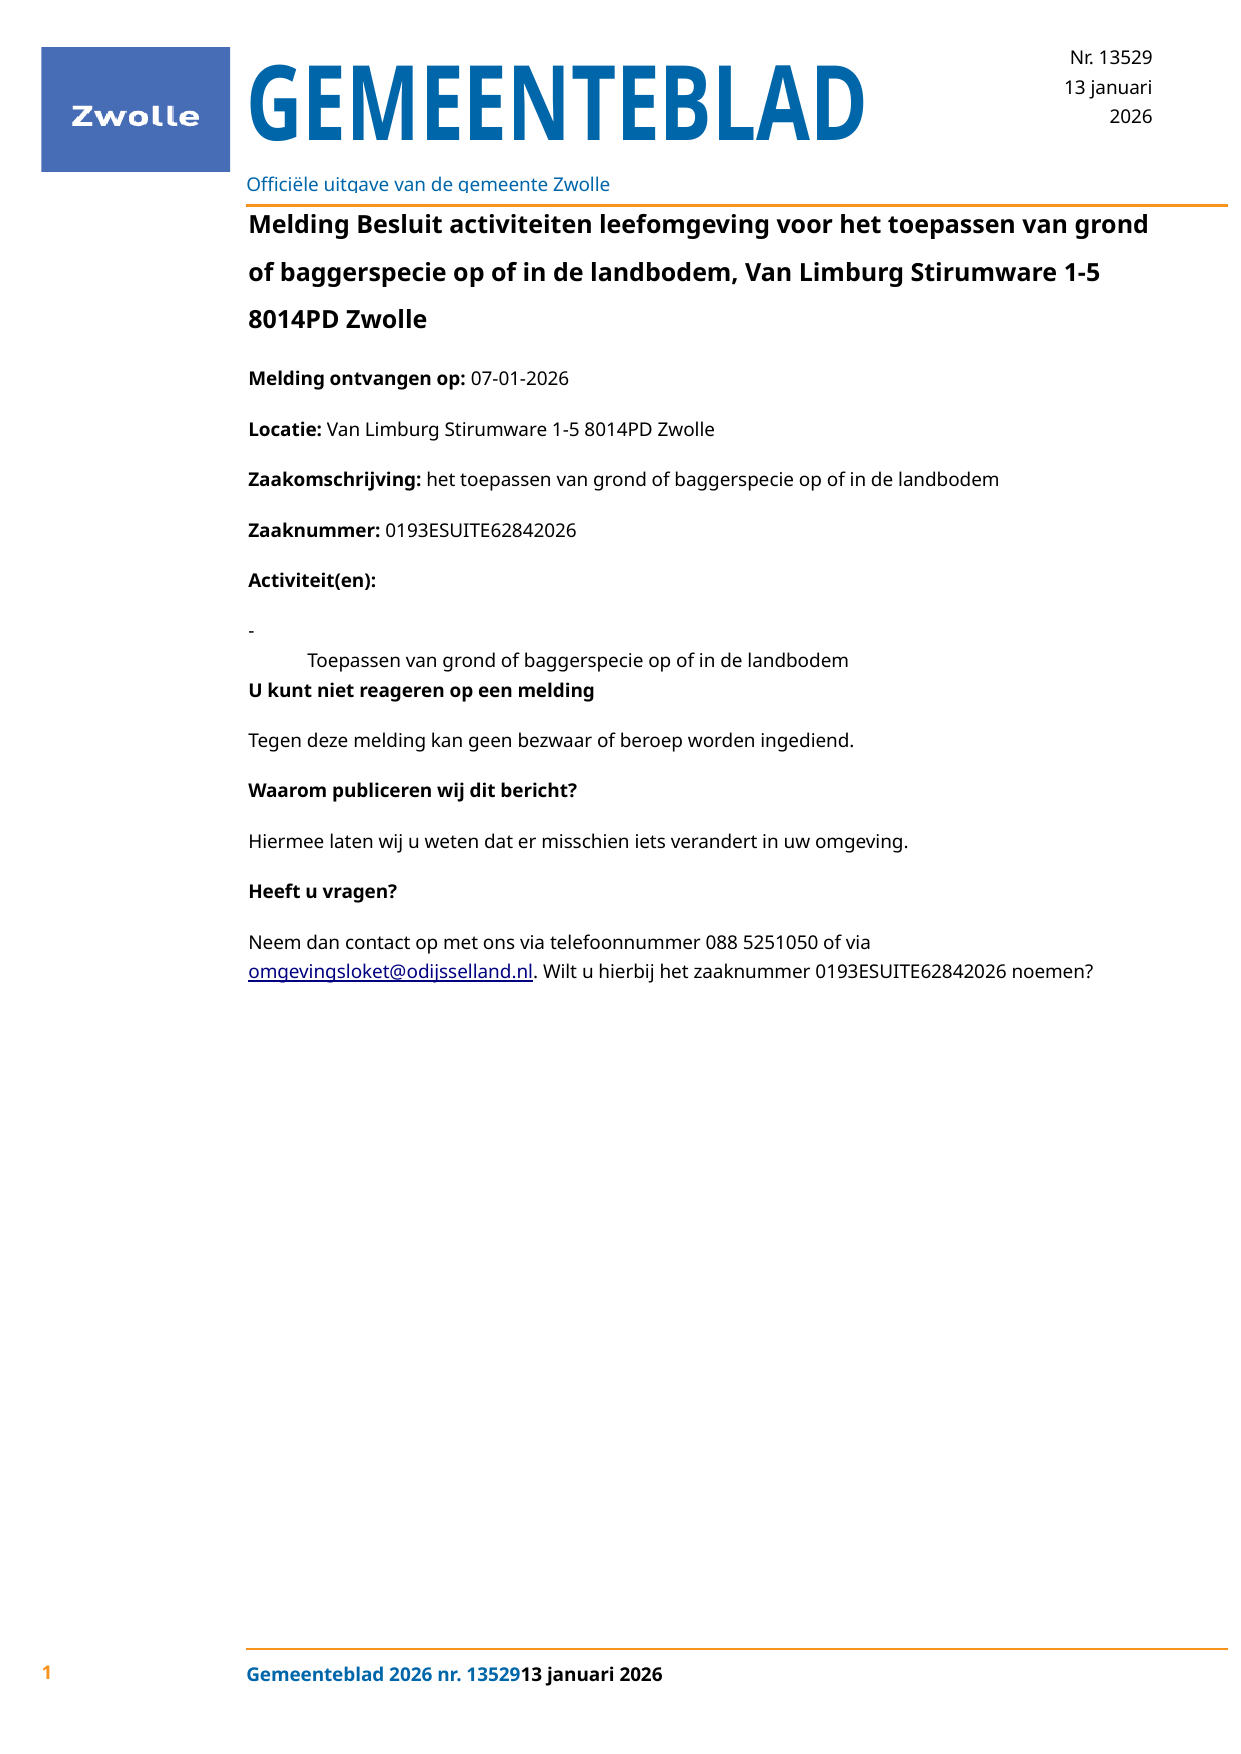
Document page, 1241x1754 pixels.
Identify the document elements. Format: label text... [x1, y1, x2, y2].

text Zaaknummer: 0193ESUITE62842026 [248, 517, 1152, 542]
text Zaakomschrijving: het toepassen van grond of baggerspecie op of in de landbodem [248, 466, 1152, 492]
text Melding ontvangen op: 07-01-2026 [248, 366, 1152, 391]
text Tegen deze melding kan geen bezwaar of beroep worden ingediend. [248, 727, 1152, 753]
list Toepassen van grond of baggerspecie op of in de landbodem [248, 647, 1152, 673]
text Hiermee laten wij u weten dat er misschien iets verandert in uw omgeving. [248, 828, 1152, 854]
text Waarom publiceren wij dit bericht? [248, 778, 1152, 803]
text Melding Besluit activiteiten leefomgeving voor het toepassen van grond of baggerspecie op of in de landbodem, Van Limburg Stirumware 1-5 8014PD Zwolle [248, 207, 1152, 336]
picture [41, 47, 231, 172]
text Heeft u vragen? [248, 878, 1152, 904]
text U kunt niet reageren op een melding [248, 677, 1152, 702]
text Activiteit(en): [248, 567, 1152, 593]
text Neem dan contact op met ons via telefoonnummer 088 5251050 of via omgevingsloket@odijsselland.nl. Wilt u hierbij het zaaknummer 0193ESUITE62842026 noemen? [248, 929, 1152, 984]
text Locatie: Van Limburg Stirumware 1-5 8014PD Zwolle [248, 416, 1152, 442]
